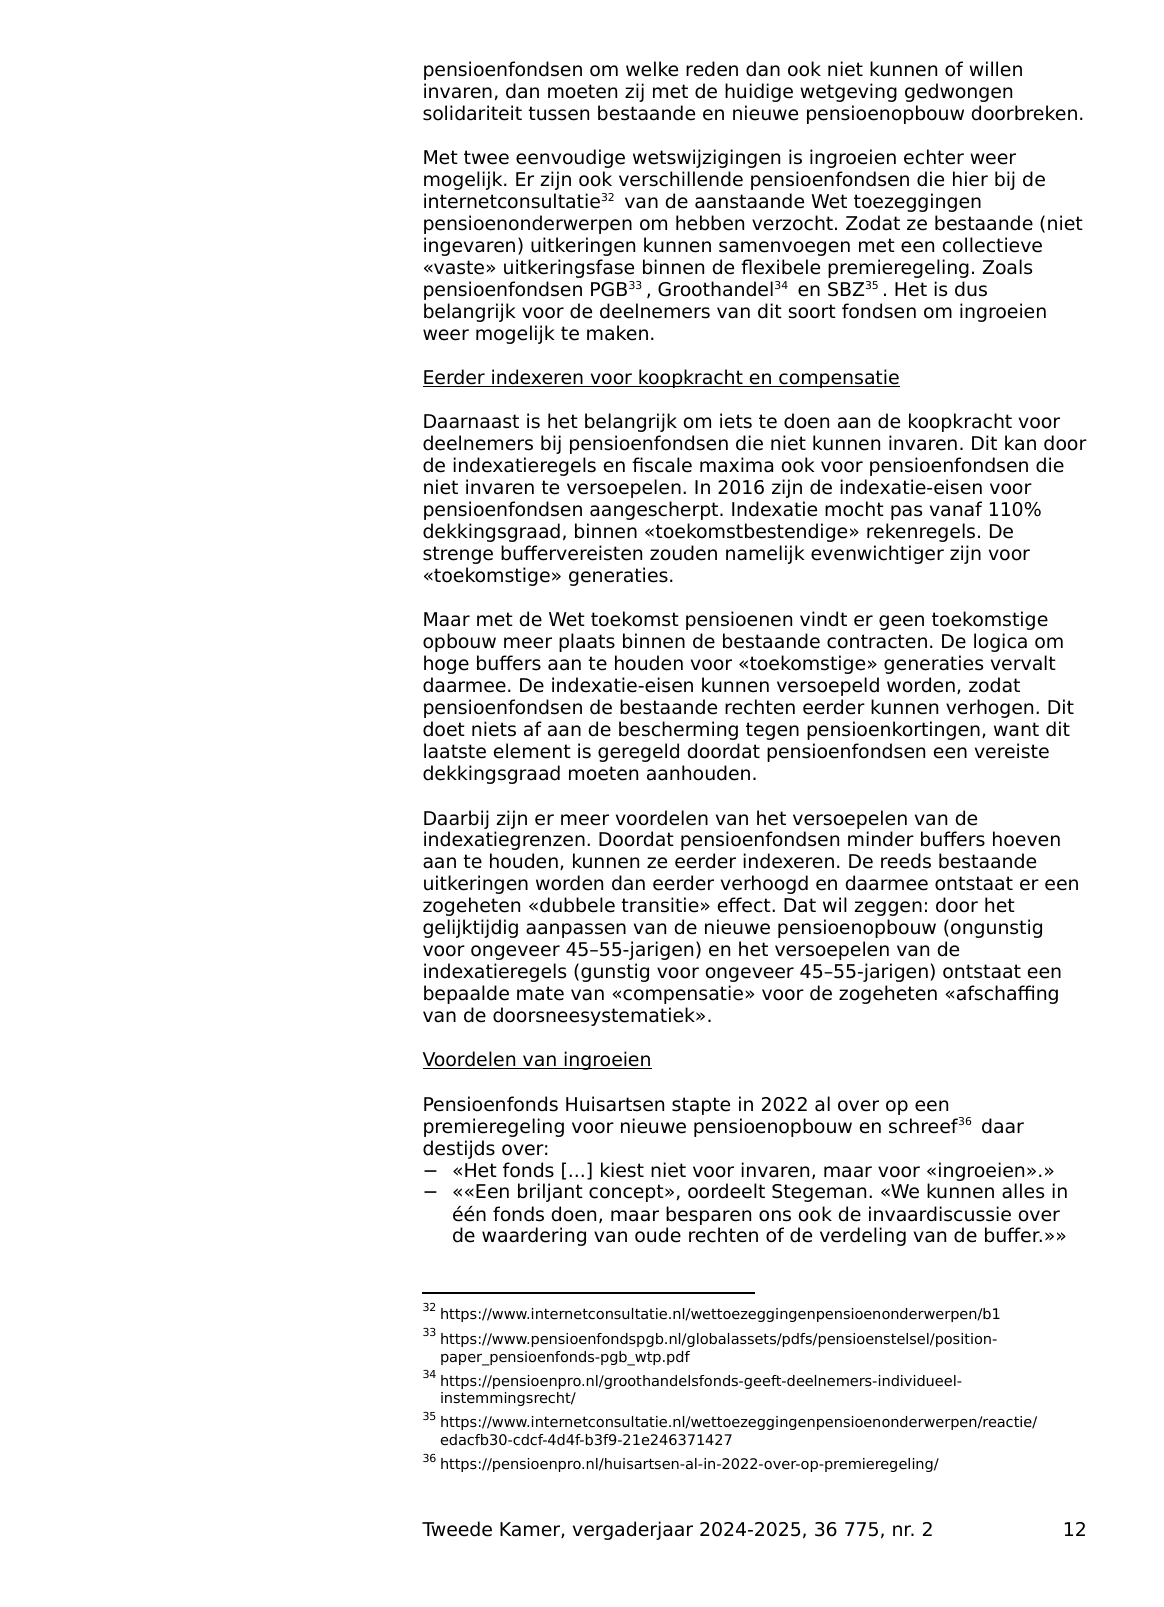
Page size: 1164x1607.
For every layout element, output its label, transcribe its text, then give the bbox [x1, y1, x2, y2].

text Pensioenfonds Huisartsen stapte in 2022 al over op een premieregeling voor nieuwe pensioenopbouw en schreef daar destijds over: [422, 1093, 1087, 1159]
text https://pensioenpro.nl/groothandelsfonds-geeft-deelnemers-individueel-instemmingsrecht/ [422, 1368, 1087, 1407]
text https://www.pensioenfondspgb.nl/globalassets/pdfs/pensioenstelsel/position-paper_pensioenfonds-pgb_wtp.pdf [422, 1327, 1087, 1366]
text Daarbij zijn er meer voordelen van het versoepelen van de indexatiegrenzen. Doordat pensioenfondsen minder buffers hoeven aan te houden, kunnen ze eerder indexeren. De reeds bestaande uitkeringen worden dan eerder verhoogd en daarmee ontstaat er een zogeheten «dubbele transitie» effect. Dat wil zeggen: door het gelijktijdig aanpassen van de nieuwe pensioenopbouw (ongunstig voor ongeveer 45–55-jarigen) en het versoepelen van de indexatieregels (gunstig voor ongeveer 45–55-jarigen) ontstaat een bepaalde mate van «compensatie» voor de zogeheten «afschaffing van de doorsneesystematiek». [422, 807, 1087, 1027]
text Maar met de Wet toekomst pensioenen vindt er geen toekomstige opbouw meer plaats binnen de bestaande contracten. De logica om hoge buffers aan te houden voor «toekomstige» generaties vervalt daarmee. De indexatie-eisen kunnen versoepeld worden, zodat pensioenfondsen de bestaande rechten eerder kunnen verhogen. Dit doet niets af aan de bescherming tegen pensioenkortingen, want dit laatste element is geregeld doordat pensioenfondsen een vereiste dekkingsgraad moeten aanhouden. [422, 609, 1087, 785]
text pensioenfondsen om welke reden dan ook niet kunnen of willen invaren, dan moeten zij met de huidige wetgeving gedwongen solidariteit tussen bestaande en nieuwe pensioenopbouw doorbreken. [422, 59, 1087, 125]
text Met twee eenvoudige wetswijzigingen is ingroeien echter weer mogelijk. Er zijn ook verschillende pensioenfondsen die hier bij de internetconsultatie van de aanstaande Wet toezeggingen pensioenonderwerpen om hebben verzocht. Zodat ze bestaande (niet ingevaren) uitkeringen kunnen samenvoegen met een collectieve «vaste» uitkeringsfase binnen de flexibele premieregeling. Zoals pensioenfondsen PGB, Groothandel en SBZ. Het is dus belangrijk voor de deelnemers van dit soort fondsen om ingroeien weer mogelijk te maken. [422, 147, 1087, 345]
text Daarnaast is het belangrijk om iets te doen aan de koopkracht voor deelnemers bij pensioenfondsen die niet kunnen invaren. Dit kan door de indexatieregels en fiscale maxima ook voor pensioenfondsen die niet invaren te versoepelen. In 2016 zijn de indexatie-eisen voor pensioenfondsen aangescherpt. Indexatie mocht pas vanaf 110% dekkingsgraad, binnen «toekomstbestendige» rekenregels. De strenge buffervereisten zouden namelijk evenwichtiger zijn voor «toekomstige» generaties. [422, 411, 1087, 587]
text https://www.internetconsultatie.nl/wettoezeggingenpensioenonderwerpen/reactie/edacfb30-cdcf-4d4f-b3f9-21e246371427 [422, 1410, 1087, 1449]
text https://www.internetconsultatie.nl/wettoezeggingenpensioenonderwerpen/b1 [422, 1302, 1087, 1324]
text https://pensioenpro.nl/huisartsen-al-in-2022-over-op-premieregeling/ [422, 1452, 1087, 1474]
subtitle Voordelen van ingroeien [422, 1049, 1087, 1071]
subtitle Eerder indexeren voor koopkracht en compensatie [422, 367, 1087, 389]
text − «Het fonds [...] kiest niet voor invaren, maar voor «ingroeien».» [422, 1159, 1087, 1181]
text − ««Een briljant concept», oordeelt Stegeman. «We kunnen alles in één fonds doen, maar besparen ons ook de invaardiscussie over de waardering van oude rechten of de verdeling van de buffer.»» [422, 1181, 1087, 1247]
